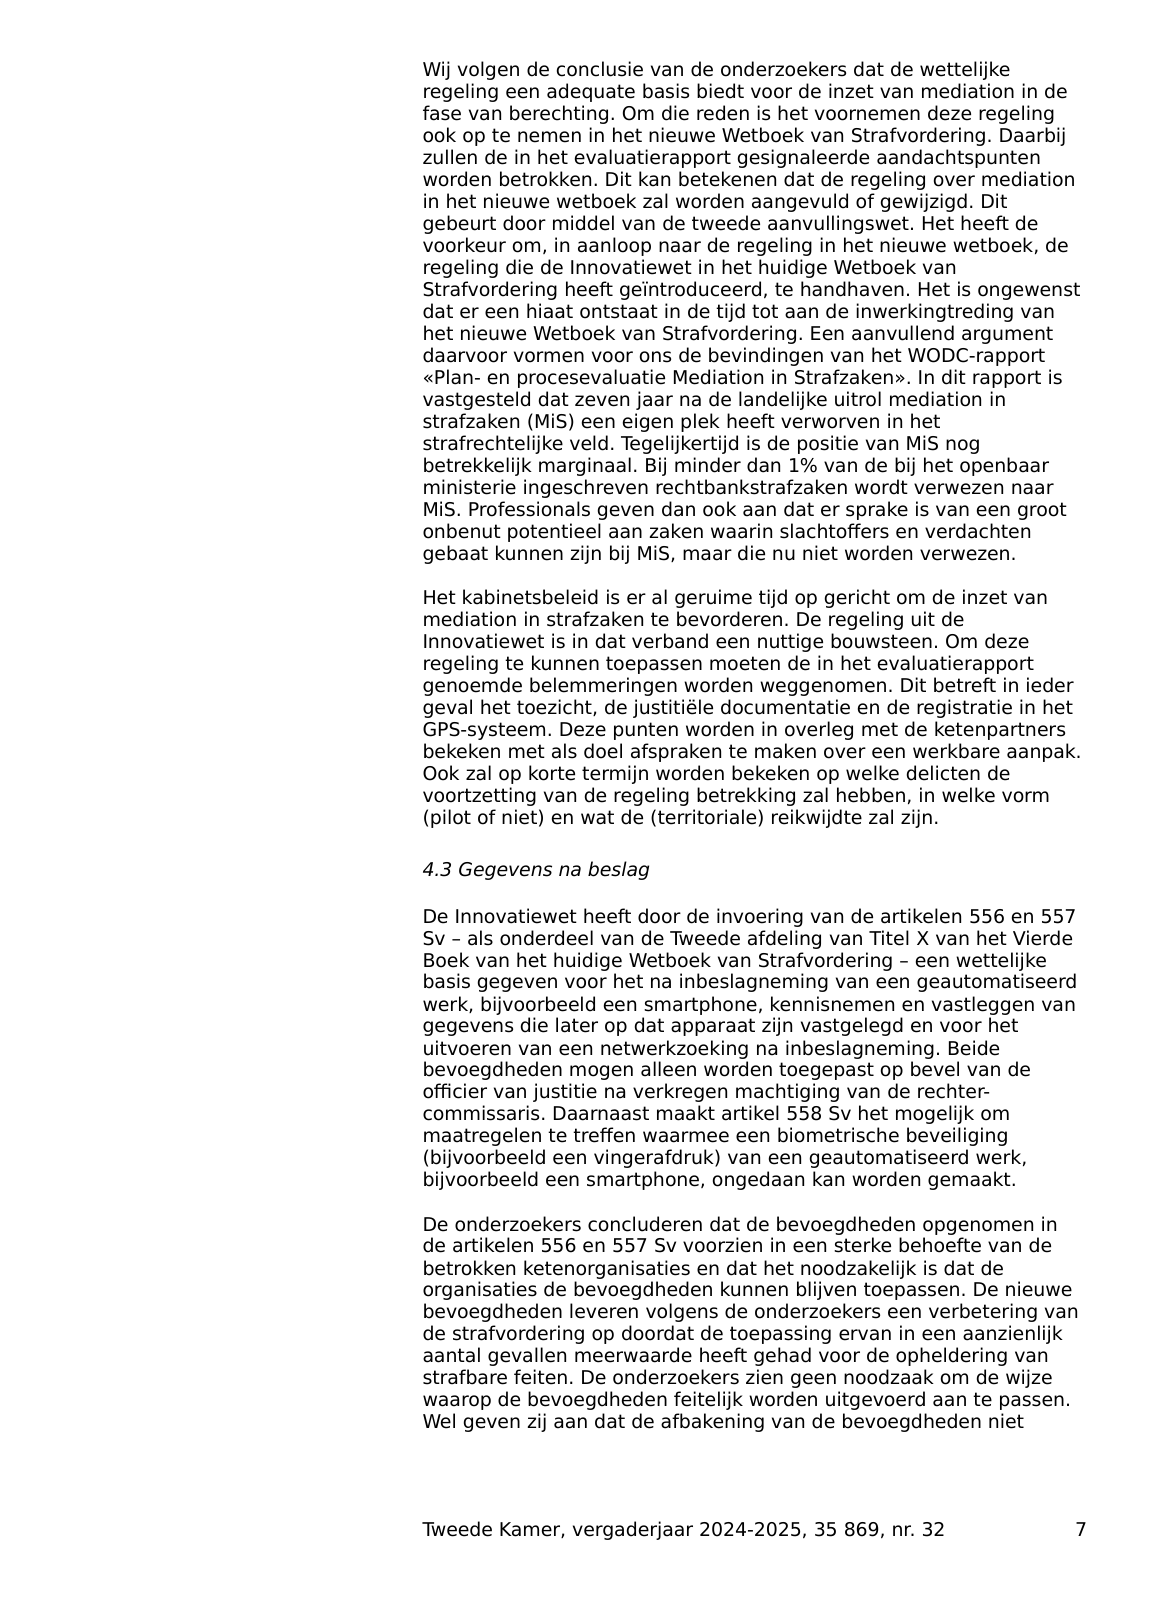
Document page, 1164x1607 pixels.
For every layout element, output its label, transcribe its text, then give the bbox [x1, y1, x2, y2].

text De onderzoekers concluderen dat de bevoegdheden opgenomen in de artikelen 556 en 557 Sv voorzien in een sterke behoefte van de betrokken ketenorganisaties en dat het noodzakelijk is dat de organisaties de bevoegdheden kunnen blijven toepassen. De nieuwe bevoegdheden leveren volgens de onderzoekers een verbetering van de strafvordering op doordat de toepassing ervan in een aanzienlijk aantal gevallen meerwaarde heeft gehad voor de opheldering van strafbare feiten. De onderzoekers zien geen noodzaak om de wijze waarop de bevoegdheden feitelijk worden uitgevoerd aan te passen. Wel geven zij aan dat de afbakening van de bevoegdheden niet [422, 1213, 1087, 1433]
subtitle 4.3 Gegevens na beslag [422, 858, 1087, 881]
text De Innovatiewet heeft door de invoering van de artikelen 556 en 557 Sv – als onderdeel van de Tweede afdeling van Titel X van het Vierde Boek van het huidige Wetboek van Strafvordering – een wettelijke basis gegeven voor het na inbeslagneming van een geautomatiseerd werk, bijvoorbeeld een smartphone, kennisnemen en vastleggen van gegevens die later op dat apparaat zijn vastgelegd en voor het uitvoeren van een netwerkzoeking na inbeslagneming. Beide bevoegdheden mogen alleen worden toegepast op bevel van de officier van justitie na verkregen machtiging van de rechter-commissaris. Daarnaast maakt artikel 558 Sv het mogelijk om maatregelen te treffen waarmee een biometrische beveiliging (bijvoorbeeld een vingerafdruk) van een geautomatiseerd werk, bijvoorbeeld een smartphone, ongedaan kan worden gemaakt. [422, 906, 1087, 1191]
text Het kabinetsbeleid is er al geruime tijd op gericht om de inzet van mediation in strafzaken te bevorderen. De regeling uit de Innovatiewet is in dat verband een nuttige bouwsteen. Om deze regeling te kunnen toepassen moeten de in het evaluatierapport genoemde belemmeringen worden weggenomen. Dit betreft in ieder geval het toezicht, de justitiële documentatie en de registratie in het GPS-systeem. Deze punten worden in overleg met de ketenpartners bekeken met als doel afspraken te maken over een werkbare aanpak. Ook zal op korte termijn worden bekeken op welke delicten de voortzetting van de regeling betrekking zal hebben, in welke vorm (pilot of niet) en wat de (territoriale) reikwijdte zal zijn. [422, 587, 1087, 828]
text Wij volgen de conclusie van de onderzoekers dat de wettelijke regeling een adequate basis biedt voor de inzet van mediation in de fase van berechting. Om die reden is het voornemen deze regeling ook op te nemen in het nieuwe Wetboek van Strafvordering. Daarbij zullen de in het evaluatierapport gesignaleerde aandachtspunten worden betrokken. Dit kan betekenen dat de regeling over mediation in het nieuwe wetboek zal worden aangevuld of gewijzigd. Dit gebeurt door middel van de tweede aanvullingswet. Het heeft de voorkeur om, in aanloop naar de regeling in het nieuwe wetboek, de regeling die de Innovatiewet in het huidige Wetboek van Strafvordering heeft geïntroduceerd, te handhaven. Het is ongewenst dat er een hiaat ontstaat in de tijd tot aan de inwerkingtreding van het nieuwe Wetboek van Strafvordering. Een aanvullend argument daarvoor vormen voor ons de bevindingen van het WODC-rapport «Plan- en procesevaluatie Mediation in Strafzaken». In dit rapport is vastgesteld dat zeven jaar na de landelijke uitrol mediation in strafzaken (MiS) een eigen plek heeft verworven in het strafrechtelijke veld. Tegelijkertijd is de positie van MiS nog betrekkelijk marginaal. Bij minder dan 1% van de bij het openbaar ministerie ingeschreven rechtbankstrafzaken wordt verwezen naar MiS. Professionals geven dan ook aan dat er sprake is van een groot onbenut potentieel aan zaken waarin slachtoffers en verdachten gebaat kunnen zijn bij MiS, maar die nu niet worden verwezen. [422, 59, 1087, 564]
